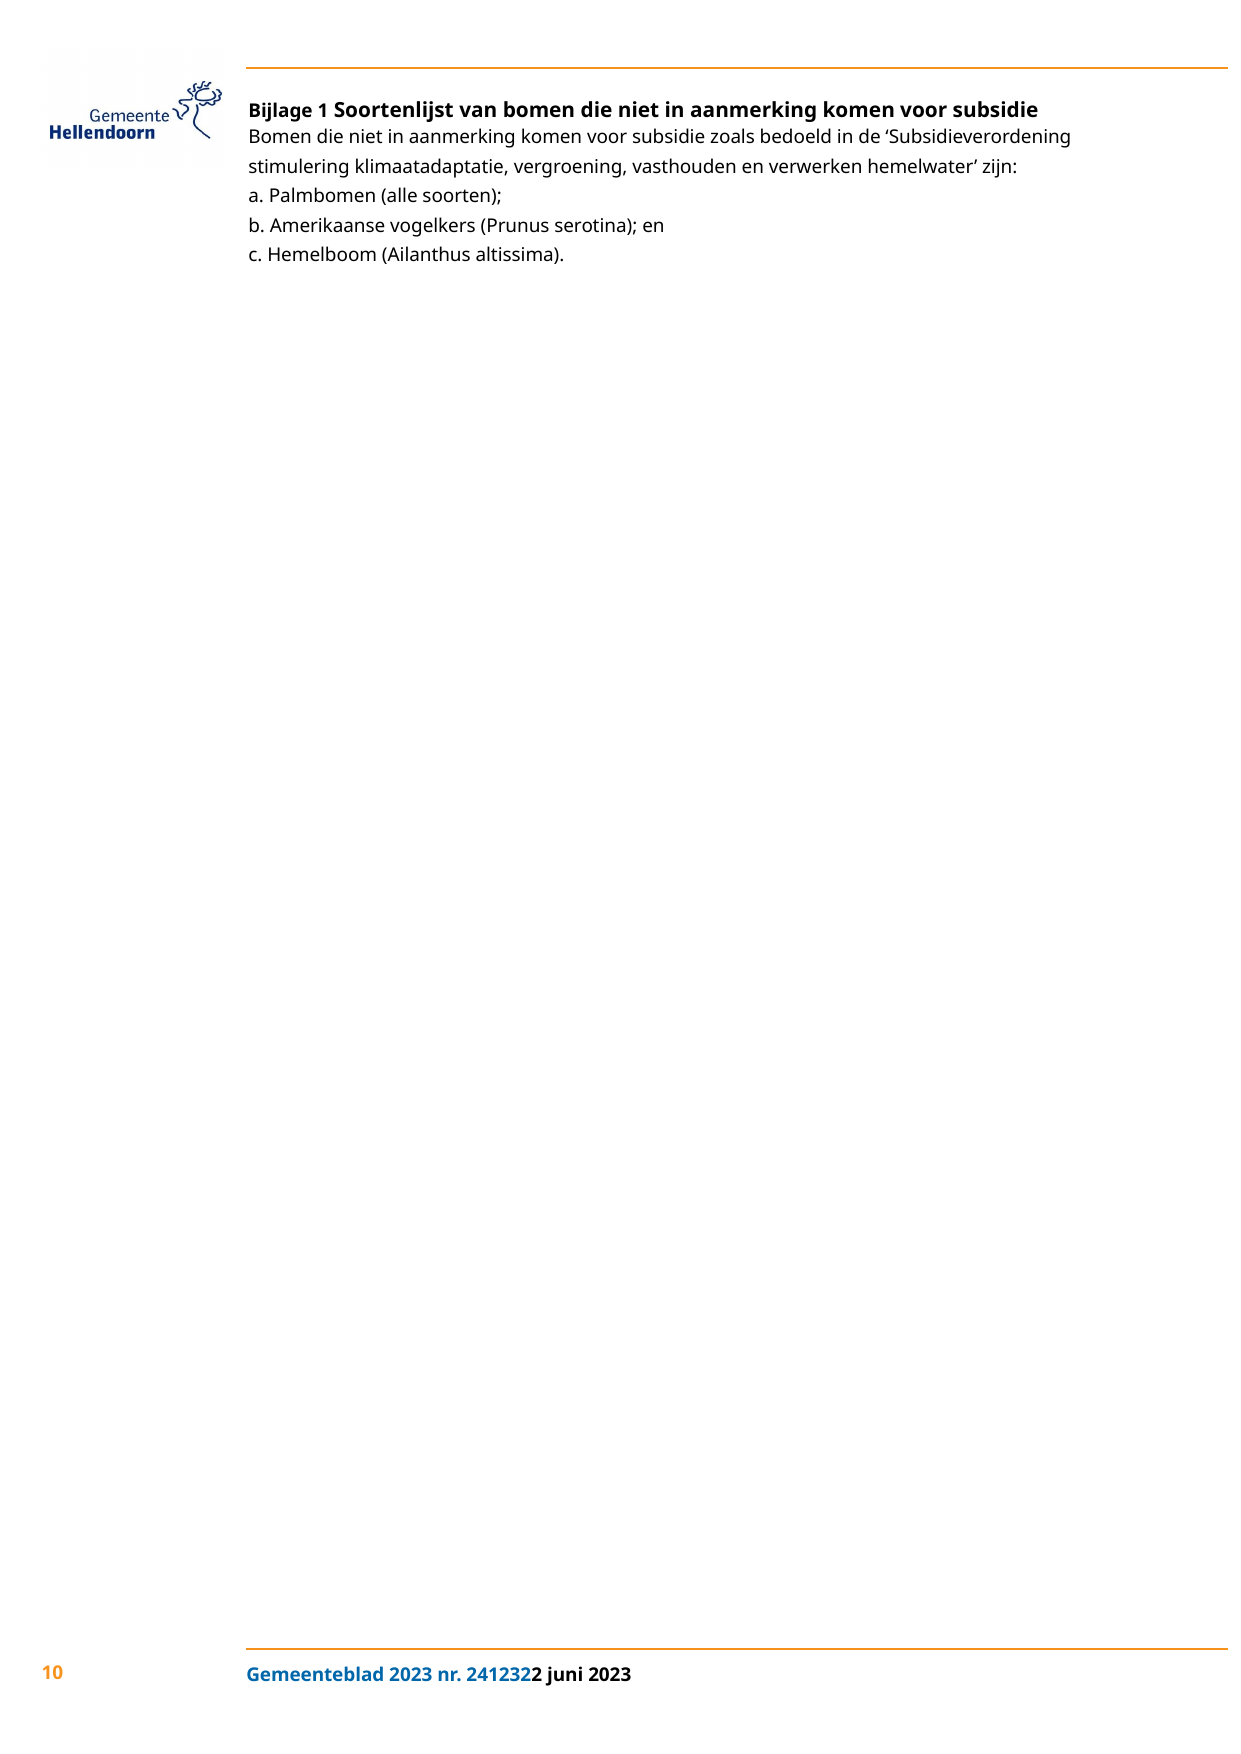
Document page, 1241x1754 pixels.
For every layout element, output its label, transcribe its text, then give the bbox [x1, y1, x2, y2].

text c. Hemelboom (Ailanthus altissima). [248, 242, 1152, 267]
text Bomen die niet in aanmerking komen voor subsidie zoals bedoeld in de ‘Subsidieverordening stimulering klimaatadaptatie, vergroening, vasthouden en verwerken hemelwater’ zijn: [248, 123, 1152, 179]
text a. Palmbomen (alle soorten); [248, 182, 1152, 208]
text b. Amerikaanse vogelkers (Prunus serotina); en [248, 212, 1152, 238]
picture [41, 47, 231, 172]
text Bijlage 1 Soortenlijst van bomen die niet in aanmerking komen voor subsidie [248, 95, 1152, 123]
